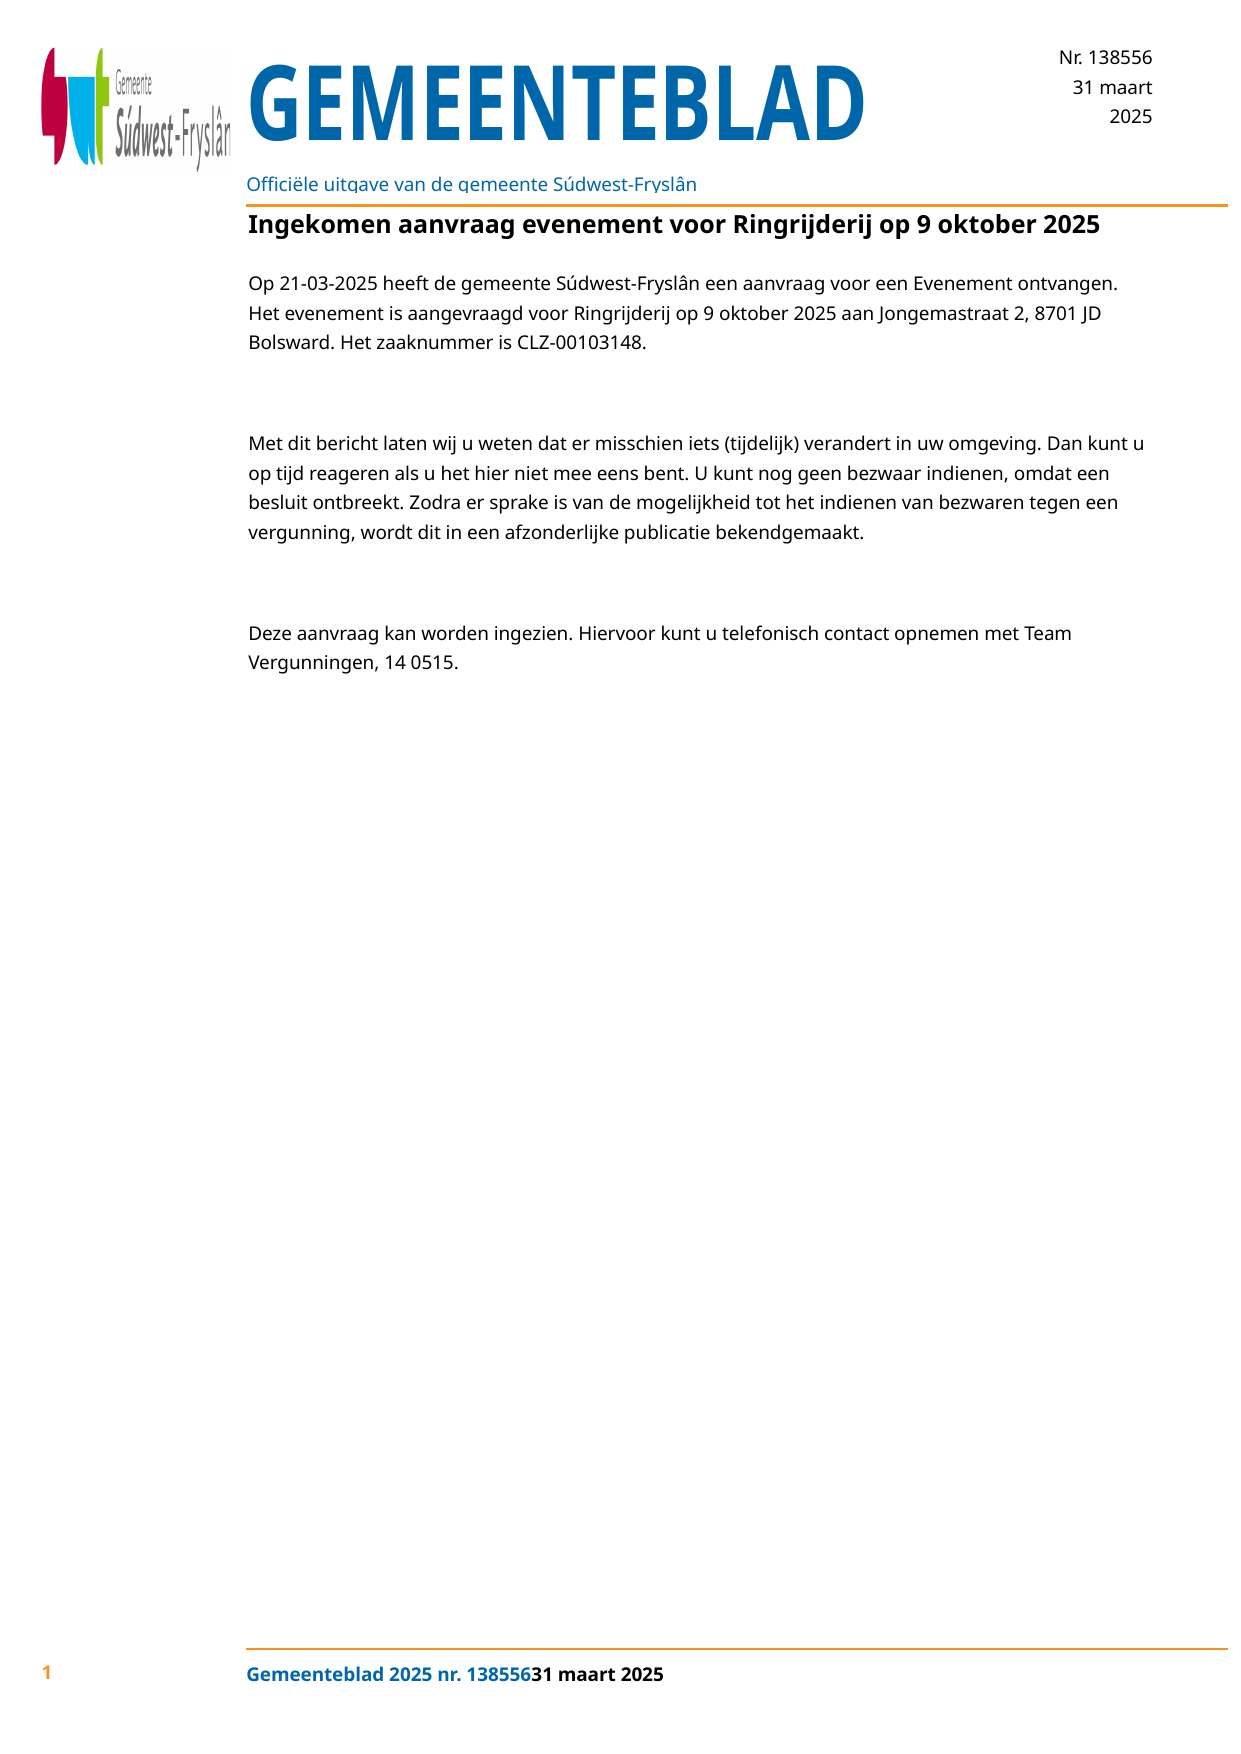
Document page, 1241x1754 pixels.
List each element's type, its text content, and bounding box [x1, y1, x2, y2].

text Met dit bericht laten wij u weten dat er misschien iets (tijdelijk) verandert in uw omgeving. Dan kunt u op tijd reageren als u het hier niet mee eens bent. U kunt nog geen bezwaar indienen, omdat een besluit ontbreekt. Zodra er sprake is van de mogelijkheid tot het indienen van bezwaren tegen een vergunning, wordt dit in een afzonderlijke publicatie bekendgemaakt. [248, 430, 1152, 545]
text Ingekomen aanvraag evenement voor Ringrijderij op 9 oktober 2025 [248, 207, 1152, 241]
text Op 21-03-2025 heeft de gemeente Súdwest-Fryslân een aanvraag voor een Evenement ontvangen. Het evenement is aangevraagd voor Ringrijderij op 9 oktober 2025 aan Jongemastraat 2, 8701 JD Bolsward. Het zaaknummer is CLZ-00103148. [248, 270, 1152, 355]
picture [41, 47, 231, 172]
text Deze aanvraag kan worden ingezien. Hiervoor kunt u telefonisch contact opnemen met Team Vergunningen, 14 0515. [248, 620, 1152, 675]
